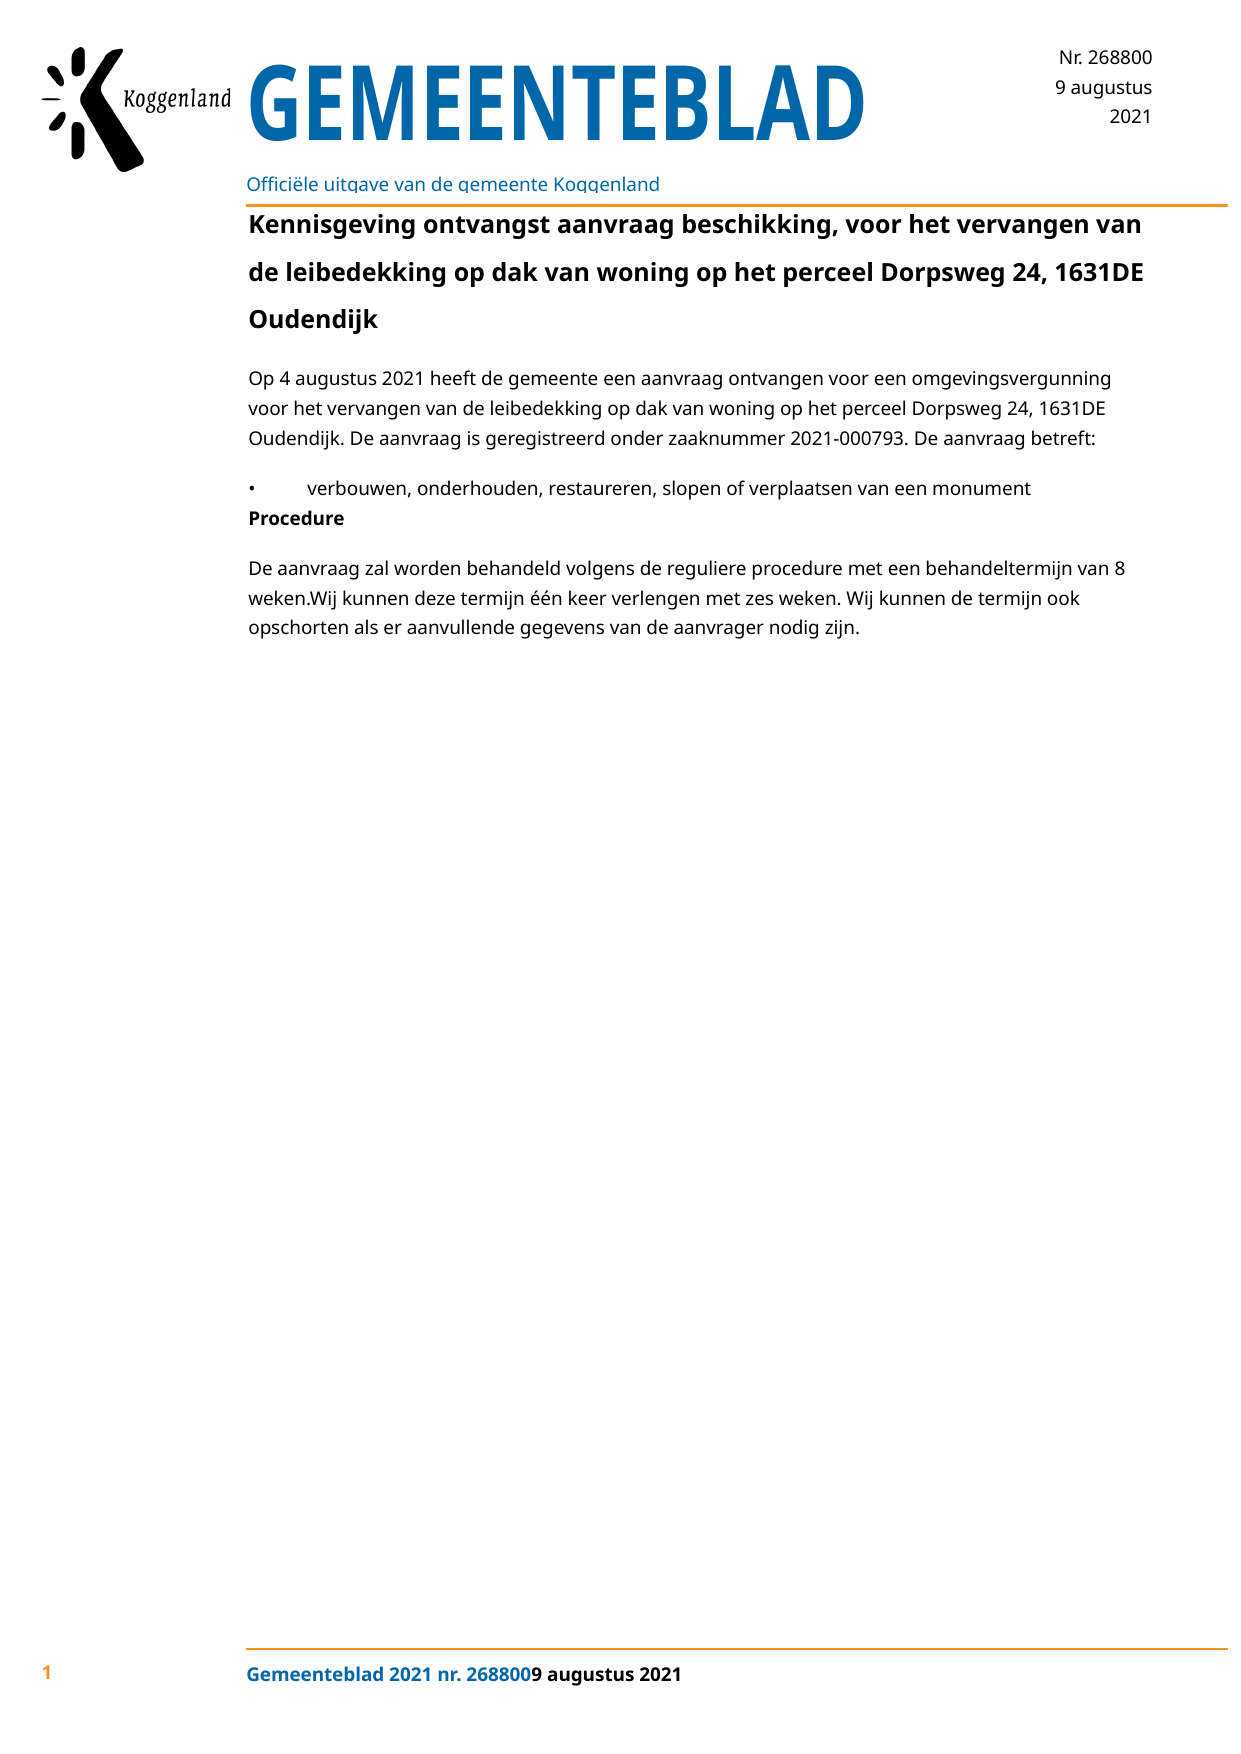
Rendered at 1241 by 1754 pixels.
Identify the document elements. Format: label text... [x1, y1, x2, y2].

picture [41, 47, 231, 172]
list verbouwen, onderhouden, restaureren, slopen of verplaatsen van een monument [248, 475, 1152, 501]
text Kennisgeving ontvangst aanvraag beschikking, voor het vervangen van de leibedekking op dak van woning op het perceel Dorpsweg 24, 1631DE Oudendijk [248, 207, 1152, 336]
text Op 4 augustus 2021 heeft de gemeente een aanvraag ontvangen voor een omgevingsvergunning voor het vervangen van de leibedekking op dak van woning op het perceel Dorpsweg 24, 1631DE Oudendijk. De aanvraag is geregistreerd onder zaaknummer 2021-000793. De aanvraag betreft: [248, 366, 1152, 450]
text Procedure [248, 505, 1152, 530]
text De aanvraag zal worden behandeld volgens de reguliere procedure met een behandeltermijn van 8 weken.Wij kunnen deze termijn één keer verlengen met zes weken. Wij kunnen de termijn ook opschorten als er aanvullende gegevens van de aanvrager nodig zijn. [248, 555, 1152, 640]
